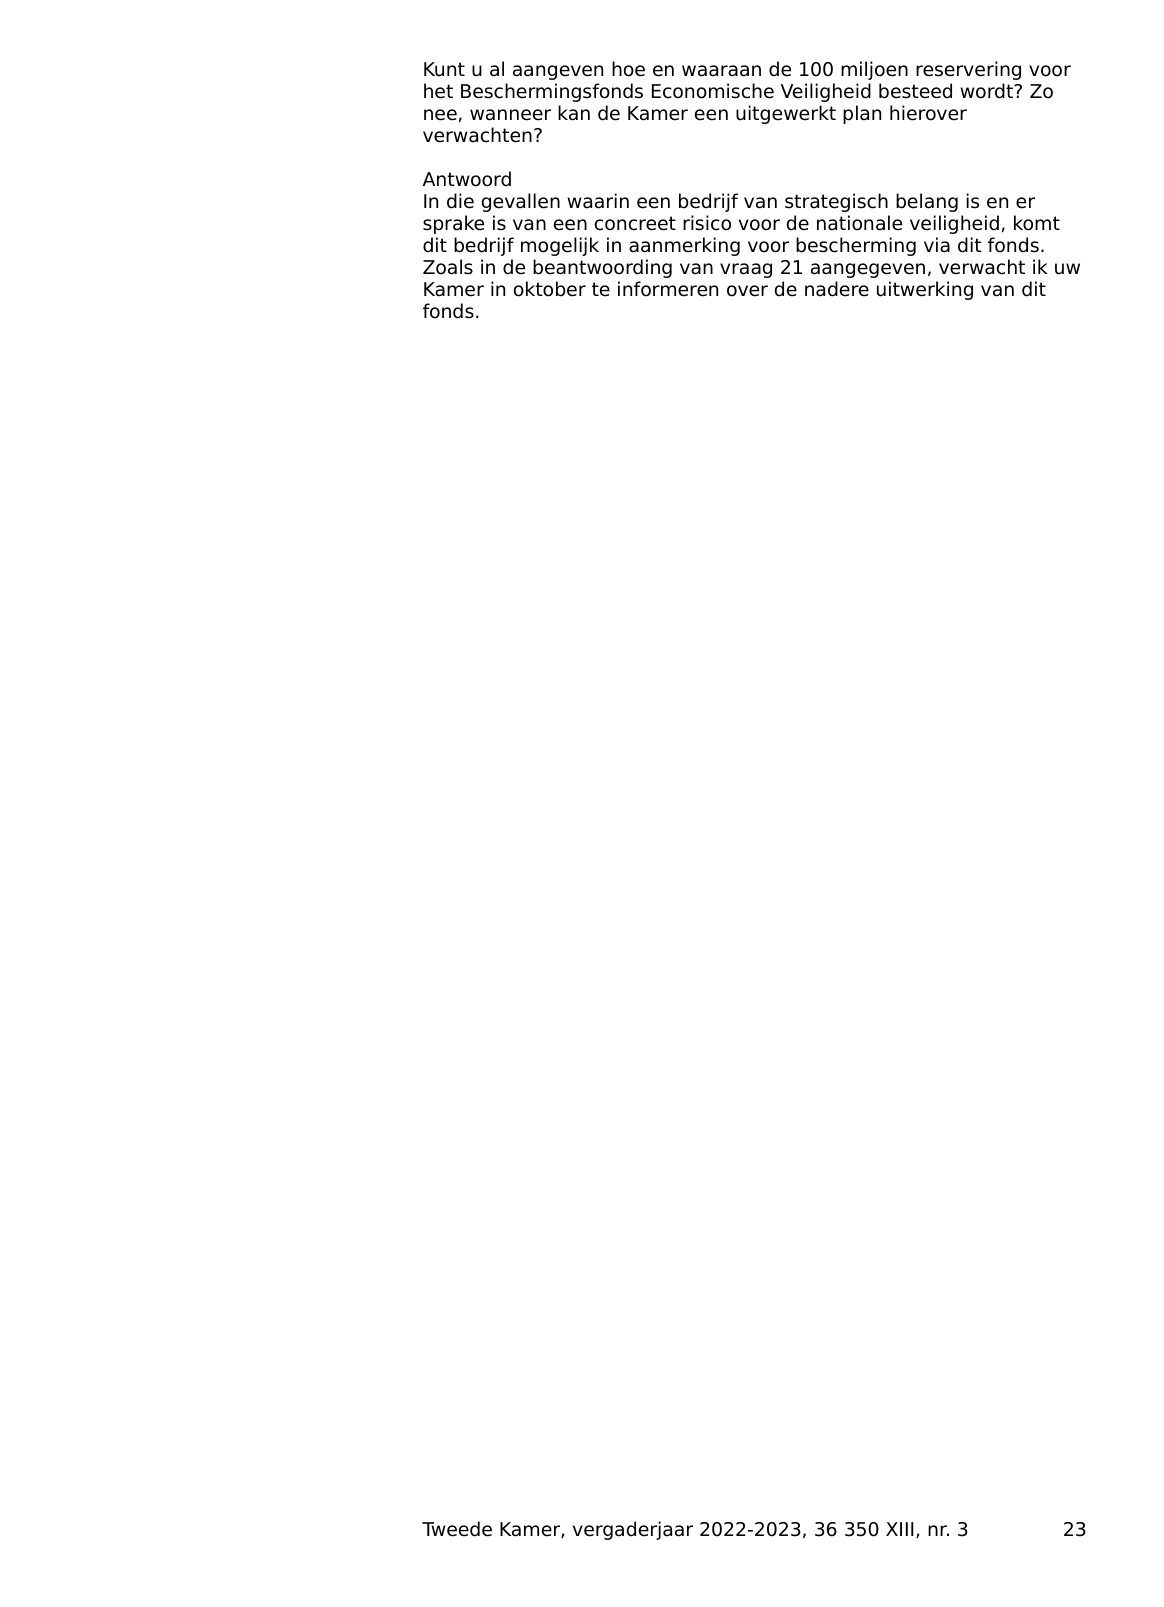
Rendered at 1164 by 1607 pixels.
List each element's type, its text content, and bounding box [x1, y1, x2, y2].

text In die gevallen waarin een bedrijf van strategisch belang is en er sprake is van een concreet risico voor de nationale veiligheid, komt dit bedrijf mogelijk in aanmerking voor bescherming via dit fonds. Zoals in de beantwoording van vraag 21 aangegeven, verwacht ik uw Kamer in oktober te informeren over de nadere uitwerking van dit fonds. [422, 191, 1087, 323]
text Kunt u al aangeven hoe en waaraan de 100 miljoen reservering voor het Beschermingsfonds Economische Veiligheid besteed wordt? Zo nee, wanneer kan de Kamer een uitgewerkt plan hierover verwachten? [422, 59, 1087, 147]
text Antwoord [422, 169, 1087, 191]
